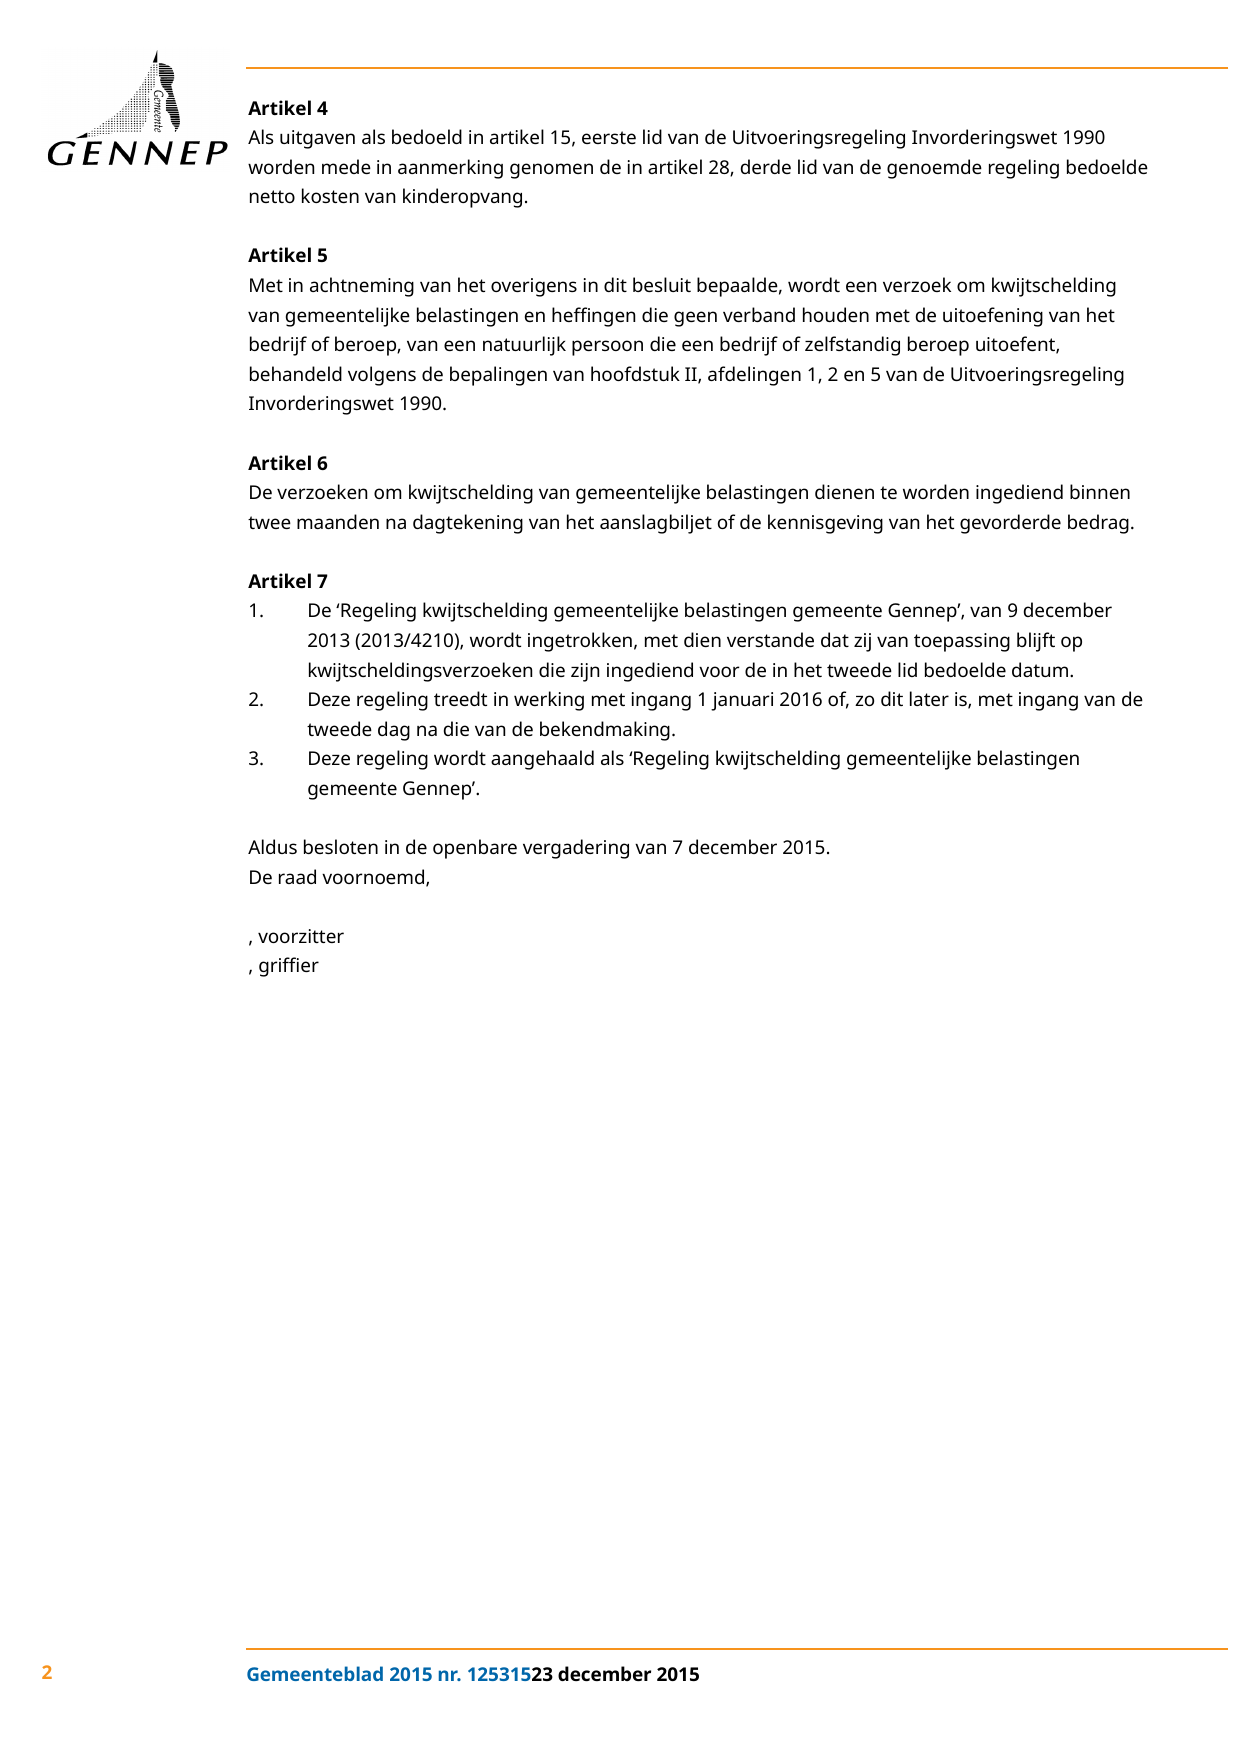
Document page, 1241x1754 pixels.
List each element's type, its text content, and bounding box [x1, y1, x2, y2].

text , griffier [248, 953, 1152, 978]
text Artikel 5 [248, 243, 1152, 268]
text De raad voornoemd, [248, 864, 1152, 890]
text Artikel 4 [248, 95, 1152, 121]
list De ‘Regeling kwijtschelding gemeentelijke belastingen gemeente Gennep’, van 9 december 2013 (2013/4210), wordt ingetrokken, met dien verstande dat zij van toepassing blijft op kwijtscheldingsverzoeken die zijn ingediend voor de in het tweede lid bedoelde datum. [248, 598, 1152, 683]
text , voorzitter [248, 923, 1152, 949]
list Deze regeling treedt in werking met ingang 1 januari 2016 of, zo dit later is, met ingang van de tweede dag na die van de bekendmaking. [248, 686, 1152, 742]
text Artikel 7 [248, 568, 1152, 594]
text De verzoeken om kwijtschelding van gemeentelijke belastingen dienen te worden ingediend binnen twee maanden na dagtekening van het aanslagbiljet of de kennisgeving van het gevorderde bedrag. [248, 479, 1152, 535]
text Als uitgaven als bedoeld in artikel 15, eerste lid van de Uitvoeringsregeling Invorderingswet 1990 worden mede in aanmerking genomen de in artikel 28, derde lid van de genoemde regeling bedoelde netto kosten van kinderopvang. [248, 124, 1152, 209]
list Deze regeling wordt aangehaald als ‘Regeling kwijtschelding gemeentelijke belastingen gemeente Gennep’. [248, 746, 1152, 801]
text Artikel 6 [248, 450, 1152, 476]
text Aldus besloten in de openbare vergadering van 7 december 2015. [248, 834, 1152, 860]
text Met in achtneming van het overigens in dit besluit bepaalde, wordt een verzoek om kwijtschelding van gemeentelijke belastingen en heffingen die geen verband houden met de uitoefening van het bedrijf of beroep, van een natuurlijk persoon die een bedrijf of zelfstandig beroep uitoefent, behandeld volgens de bepalingen van hoofdstuk II, afdelingen 1, 2 en 5 van de Uitvoeringsregeling Invorderingswet 1990. [248, 272, 1152, 416]
picture [41, 47, 231, 172]
